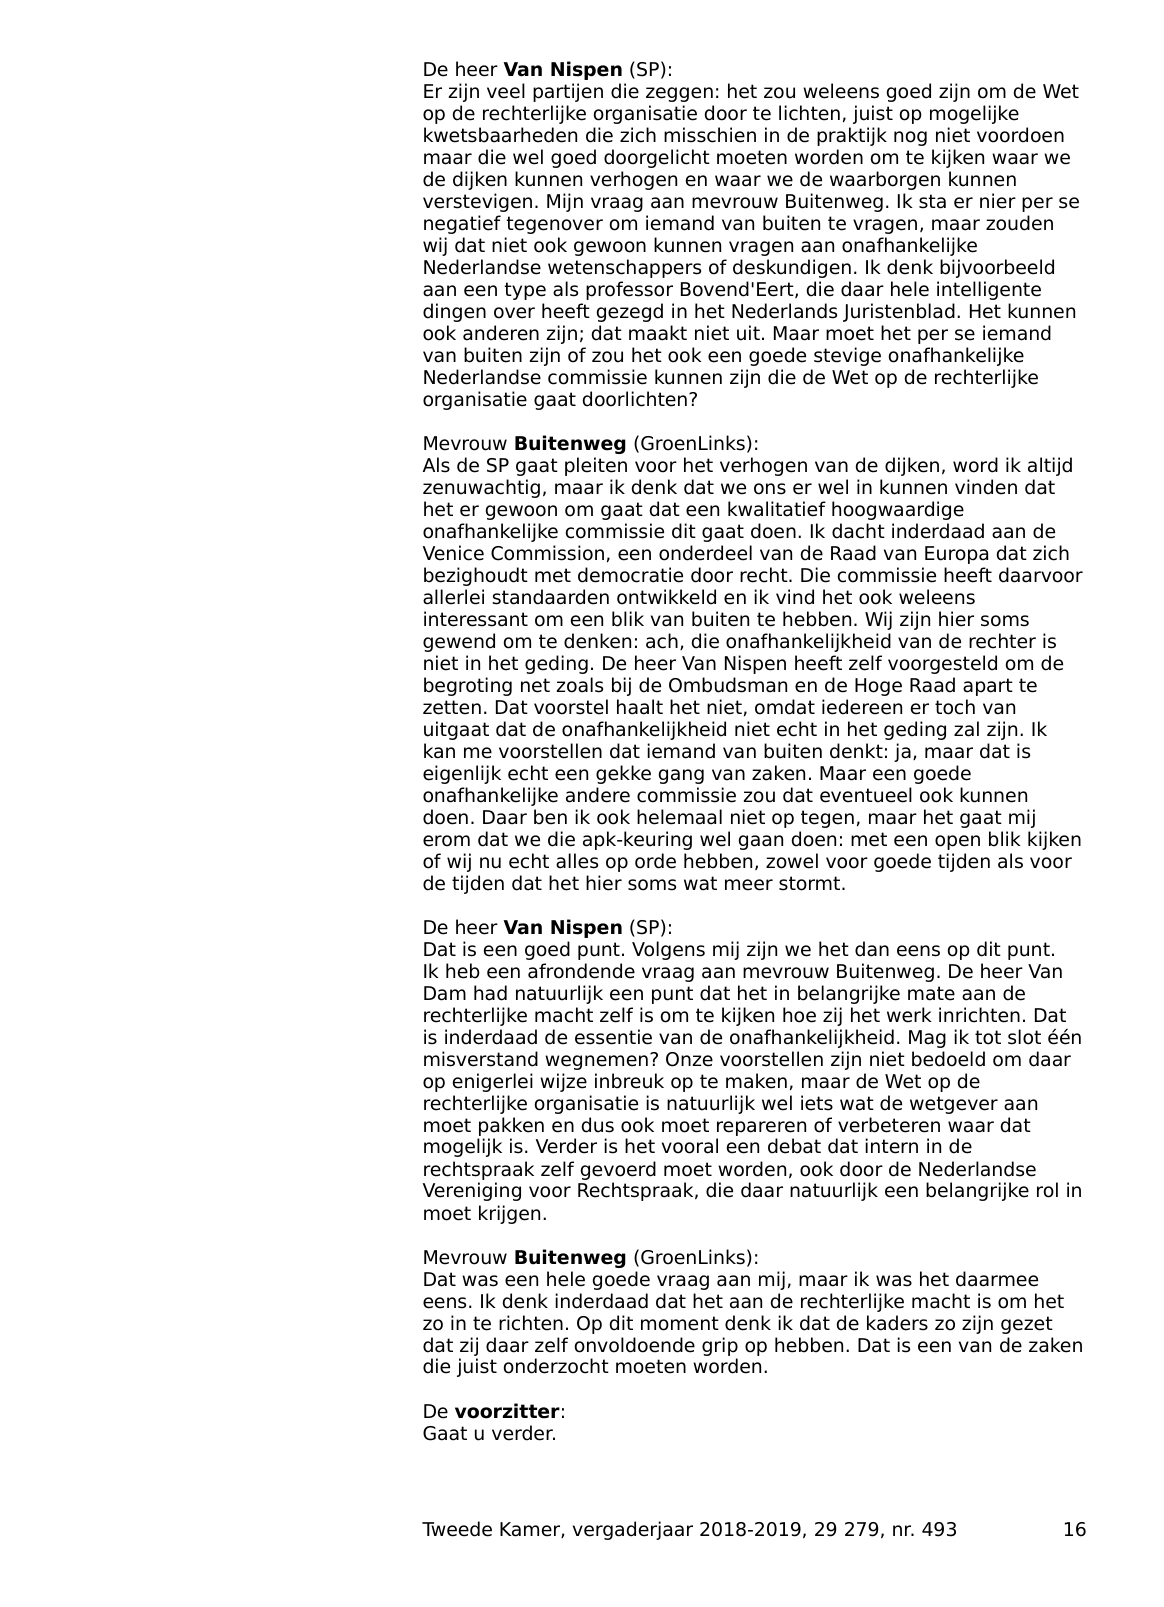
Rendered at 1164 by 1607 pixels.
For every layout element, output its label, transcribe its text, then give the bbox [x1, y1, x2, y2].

text Ik heb een afrondende vraag aan mevrouw Buitenweg. De heer Van Dam had natuurlijk een punt dat het in belangrijke mate aan de rechterlijke macht zelf is om te kijken hoe zij het werk inrichten. Dat is inderdaad de essentie van de onafhankelijkheid. Mag ik tot slot één misverstand wegnemen? Onze voorstellen zijn niet bedoeld om daar op enigerlei wijze inbreuk op te maken, maar de Wet op de rechterlijke organisatie is natuurlijk wel iets wat de wetgever aan moet pakken en dus ook moet repareren of verbeteren waar dat mogelijk is. Verder is het vooral een debat dat intern in de rechtspraak zelf gevoerd moet worden, ook door de Nederlandse Vereniging voor Rechtspraak, die daar natuurlijk een belangrijke rol in moet krijgen. [422, 961, 1087, 1224]
text Mevrouw Buitenweg (GroenLinks): [422, 433, 1087, 455]
text Dat is een goed punt. Volgens mij zijn we het dan eens op dit punt. [422, 939, 1087, 961]
text De heer Van Nispen (SP): [422, 917, 1087, 939]
text Er zijn veel partijen die zeggen: het zou weleens goed zijn om de Wet op de rechterlijke organisatie door te lichten, juist op mogelijke kwetsbaarheden die zich misschien in de praktijk nog niet voordoen maar die wel goed doorgelicht moeten worden om te kijken waar we de dijken kunnen verhogen en waar we de waarborgen kunnen verstevigen. Mijn vraag aan mevrouw Buitenweg. Ik sta er nier per se negatief tegenover om iemand van buiten te vragen, maar zouden wij dat niet ook gewoon kunnen vragen aan onafhankelijke Nederlandse wetenschappers of deskundigen. Ik denk bijvoorbeeld aan een type als professor Bovend'Eert, die daar hele intelligente dingen over heeft gezegd in het Nederlands Juristenblad. Het kunnen ook anderen zijn; dat maakt niet uit. Maar moet het per se iemand van buiten zijn of zou het ook een goede stevige onafhankelijke Nederlandse commissie kunnen zijn die de Wet op de rechterlijke organisatie gaat doorlichten? [422, 81, 1087, 411]
text Gaat u verder. [422, 1423, 1087, 1444]
text De heer Van Nispen (SP): [422, 59, 1087, 81]
text Dat was een hele goede vraag aan mij, maar ik was het daarmee eens. Ik denk inderdaad dat het aan de rechterlijke macht is om het zo in te richten. Op dit moment denk ik dat de kaders zo zijn gezet dat zij daar zelf onvoldoende grip op hebben. Dat is een van de zaken die juist onderzocht moeten worden. [422, 1268, 1087, 1378]
text Mevrouw Buitenweg (GroenLinks): [422, 1247, 1087, 1268]
text De voorzitter: [422, 1401, 1087, 1423]
text Als de SP gaat pleiten voor het verhogen van de dijken, word ik altijd zenuwachtig, maar ik denk dat we ons er wel in kunnen vinden dat het er gewoon om gaat dat een kwalitatief hoogwaardige onafhankelijke commissie dit gaat doen. Ik dacht inderdaad aan de Venice Commission, een onderdeel van de Raad van Europa dat zich bezighoudt met democratie door recht. Die commissie heeft daarvoor allerlei standaarden ontwikkeld en ik vind het ook weleens interessant om een blik van buiten te hebben. Wij zijn hier soms gewend om te denken: ach, die onafhankelijkheid van de rechter is niet in het geding. De heer Van Nispen heeft zelf voorgesteld om de begroting net zoals bij de Ombudsman en de Hoge Raad apart te zetten. Dat voorstel haalt het niet, omdat iedereen er toch van uitgaat dat de onafhankelijkheid niet echt in het geding zal zijn. Ik kan me voorstellen dat iemand van buiten denkt: ja, maar dat is eigenlijk echt een gekke gang van zaken. Maar een goede onafhankelijke andere commissie zou dat eventueel ook kunnen doen. Daar ben ik ook helemaal niet op tegen, maar het gaat mij erom dat we die apk-keuring wel gaan doen: met een open blik kijken of wij nu echt alles op orde hebben, zowel voor goede tijden als voor de tijden dat het hier soms wat meer stormt. [422, 455, 1087, 894]
